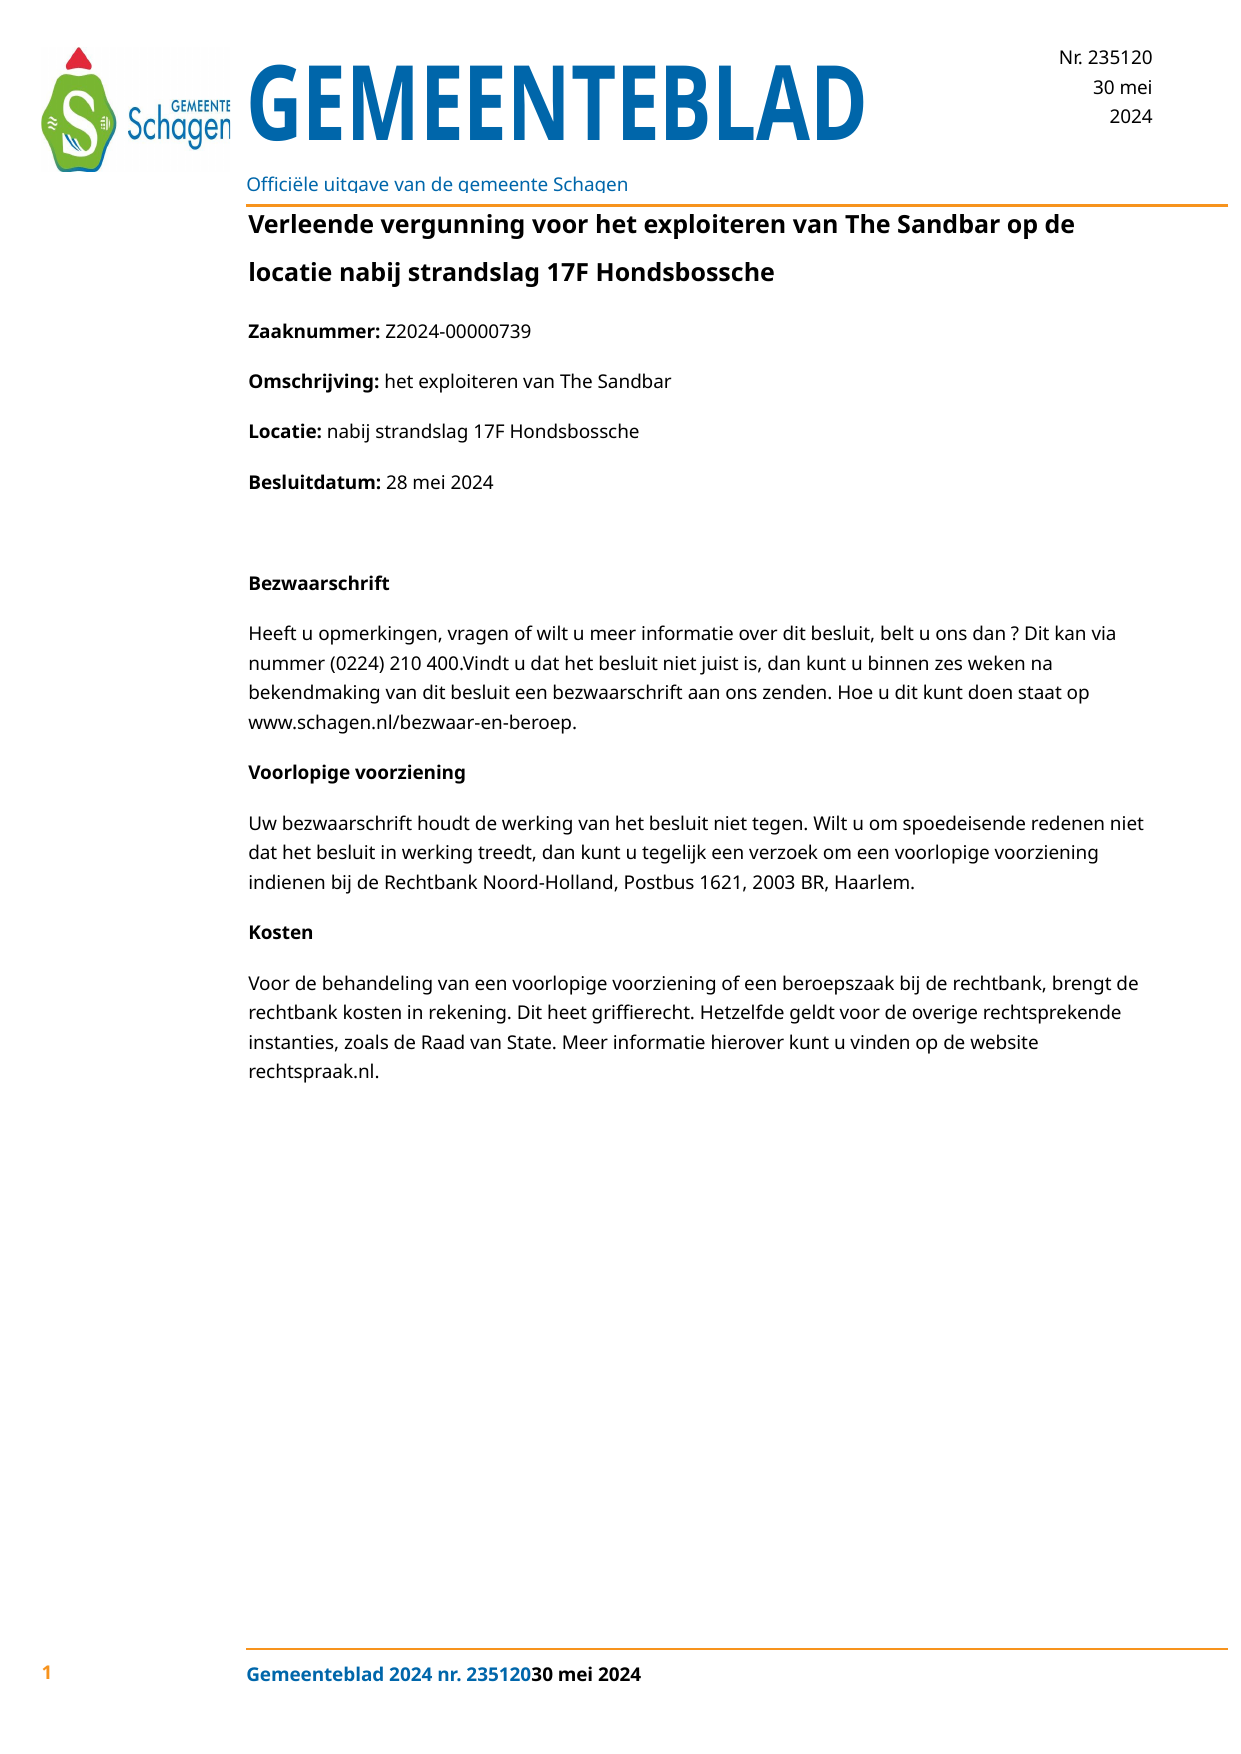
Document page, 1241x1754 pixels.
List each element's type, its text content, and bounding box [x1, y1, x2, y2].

text Zaaknummer: Z2024-00000739 [248, 318, 1152, 344]
text Omschrijving: het exploiteren van The Sandbar [248, 368, 1152, 394]
text Locatie: nabij strandslag 17F Hondsbossche [248, 419, 1152, 444]
text Voorlopige voorziening [248, 759, 1152, 785]
text Uw bezwaarschrift houdt de werking van het besluit niet tegen. Wilt u om spoedeisende redenen niet dat het besluit in werking treedt, dan kunt u tegelijk een verzoek om een voorlopige voorziening indienen bij de Rechtbank Noord-Holland, Postbus 1621, 2003 BR, Haarlem. [248, 810, 1152, 895]
text Voor de behandeling van een voorlopige voorziening of een beroepszaak bij de rechtbank, brengt de rechtbank kosten in rekening. Dit heet griffierecht. Hetzelfde geldt voor de overige rechtsprekende instanties, zoals de Raad van State. Meer informatie hierover kunt u vinden op de website rechtspraak.nl. [248, 970, 1152, 1084]
text Besluitdatum: 28 mei 2024 [248, 469, 1152, 495]
picture [41, 47, 231, 172]
text Heeft u opmerkingen, vragen of wilt u meer informatie over dit besluit, belt u ons dan ? Dit kan via nummer (0224) 210 400.Vindt u dat het besluit niet juist is, dan kunt u binnen zes weken na bekendmaking van dit besluit een bezwaarschrift aan ons zenden. Hoe u dit kunt doen staat op www.schagen.nl/bezwaar-en-beroep. [248, 620, 1152, 735]
text Verleende vergunning voor het exploiteren van The Sandbar op de locatie nabij strandslag 17F Hondsbossche [248, 207, 1152, 288]
text Kosten [248, 919, 1152, 945]
text Bezwaarschrift [248, 570, 1152, 596]
